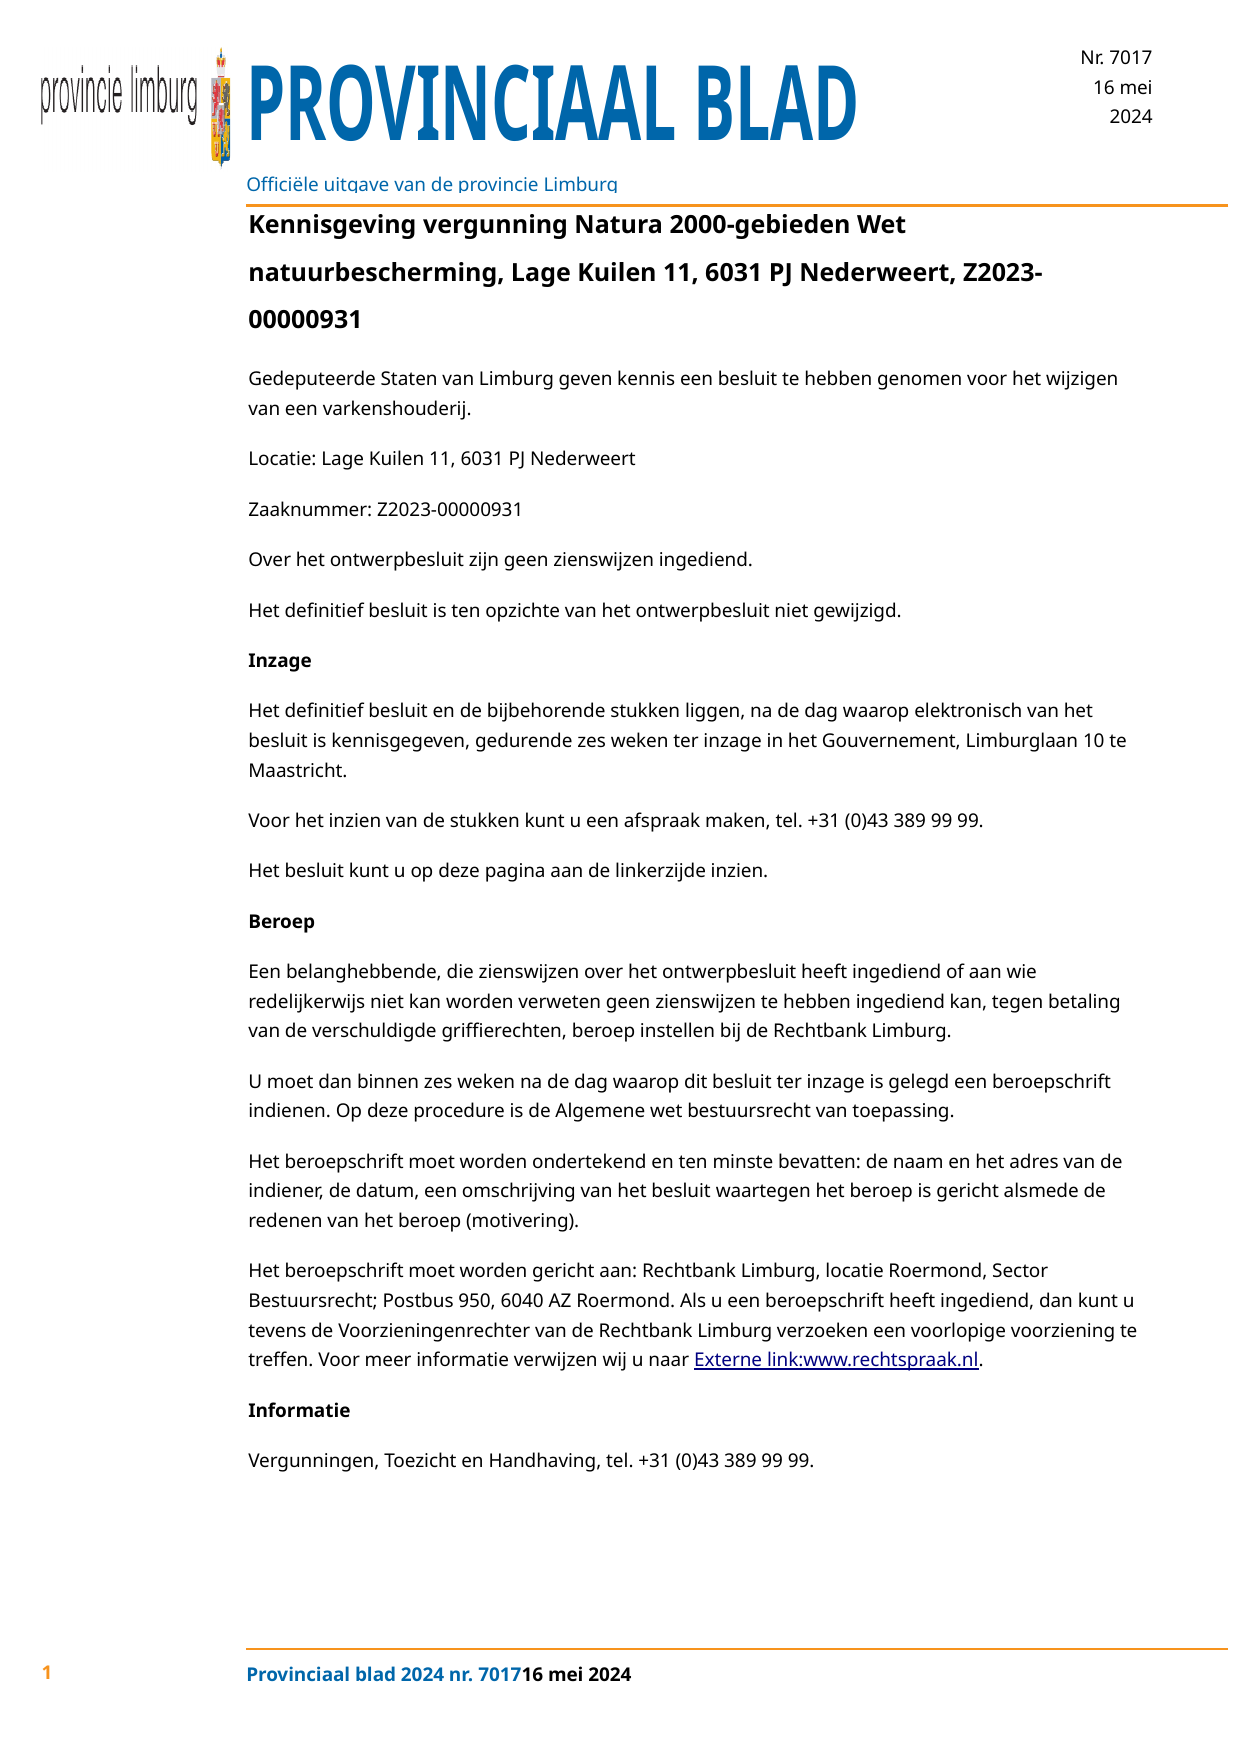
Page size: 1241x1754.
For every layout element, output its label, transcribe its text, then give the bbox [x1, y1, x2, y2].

text Het beroepschrift moet worden ondertekend en ten minste bevatten: de naam en het adres van de indiener, de datum, een omschrijving van het besluit waartegen het beroep is gericht alsmede de redenen van het beroep (motivering). [248, 1148, 1152, 1233]
text Vergunningen, Toezicht en Handhaving, tel. +31 (0)43 389 99 99. [248, 1447, 1152, 1473]
text Inzage [248, 647, 1152, 673]
text Informatie [248, 1397, 1152, 1422]
text Een belanghebbende, die zienswijzen over het ontwerpbesluit heeft ingediend of aan wie redelijkerwijs niet kan worden verweten geen zienswijzen te hebben ingediend kan, tegen betaling van de verschuldigde griffierechten, beroep instellen bij de Rechtbank Limburg. [248, 958, 1152, 1043]
text Zaaknummer: Z2023-00000931 [248, 496, 1152, 522]
picture [41, 47, 231, 172]
text Kennisgeving vergunning Natura 2000-gebieden Wet natuurbescherming, Lage Kuilen 11, 6031 PJ Nederweert, Z2023-00000931 [248, 207, 1152, 336]
text Het besluit kunt u op deze pagina aan de linkerzijde inzien. [248, 858, 1152, 883]
text U moet dan binnen zes weken na de dag waarop dit besluit ter inzage is gelegd een beroepschrift indienen. Op deze procedure is de Algemene wet bestuursrecht van toepassing. [248, 1068, 1152, 1123]
text Beroep [248, 908, 1152, 934]
text Over het ontwerpbesluit zijn geen zienswijzen ingediend. [248, 546, 1152, 572]
text Het definitief besluit en de bijbehorende stukken liggen, na de dag waarop elektronisch van het besluit is kennisgegeven, gedurende zes weken ter inzage in het Gouvernement, Limburglaan 10 te Maastricht. [248, 698, 1152, 782]
text Voor het inzien van de stukken kunt u een afspraak maken, tel. +31 (0)43 389 99 99. [248, 807, 1152, 833]
text Locatie: Lage Kuilen 11, 6031 PJ Nederweert [248, 446, 1152, 471]
text Gedeputeerde Staten van Limburg geven kennis een besluit te hebben genomen voor het wijzigen van een varkenshouderij. [248, 366, 1152, 421]
text Het definitief besluit is ten opzichte van het ontwerpbesluit niet gewijzigd. [248, 597, 1152, 622]
text Het beroepschrift moet worden gericht aan: Rechtbank Limburg, locatie Roermond, Sector Bestuursrecht; Postbus 950, 6040 AZ Roermond. Als u een beroepschrift heeft ingediend, dan kunt u tevens de Voorzieningenrechter van de Rechtbank Limburg verzoeken een voorlopige voorziening te treffen. Voor meer informatie verwijzen wij u naar Externe link:www.rechtspraak.nl. [248, 1258, 1152, 1372]
